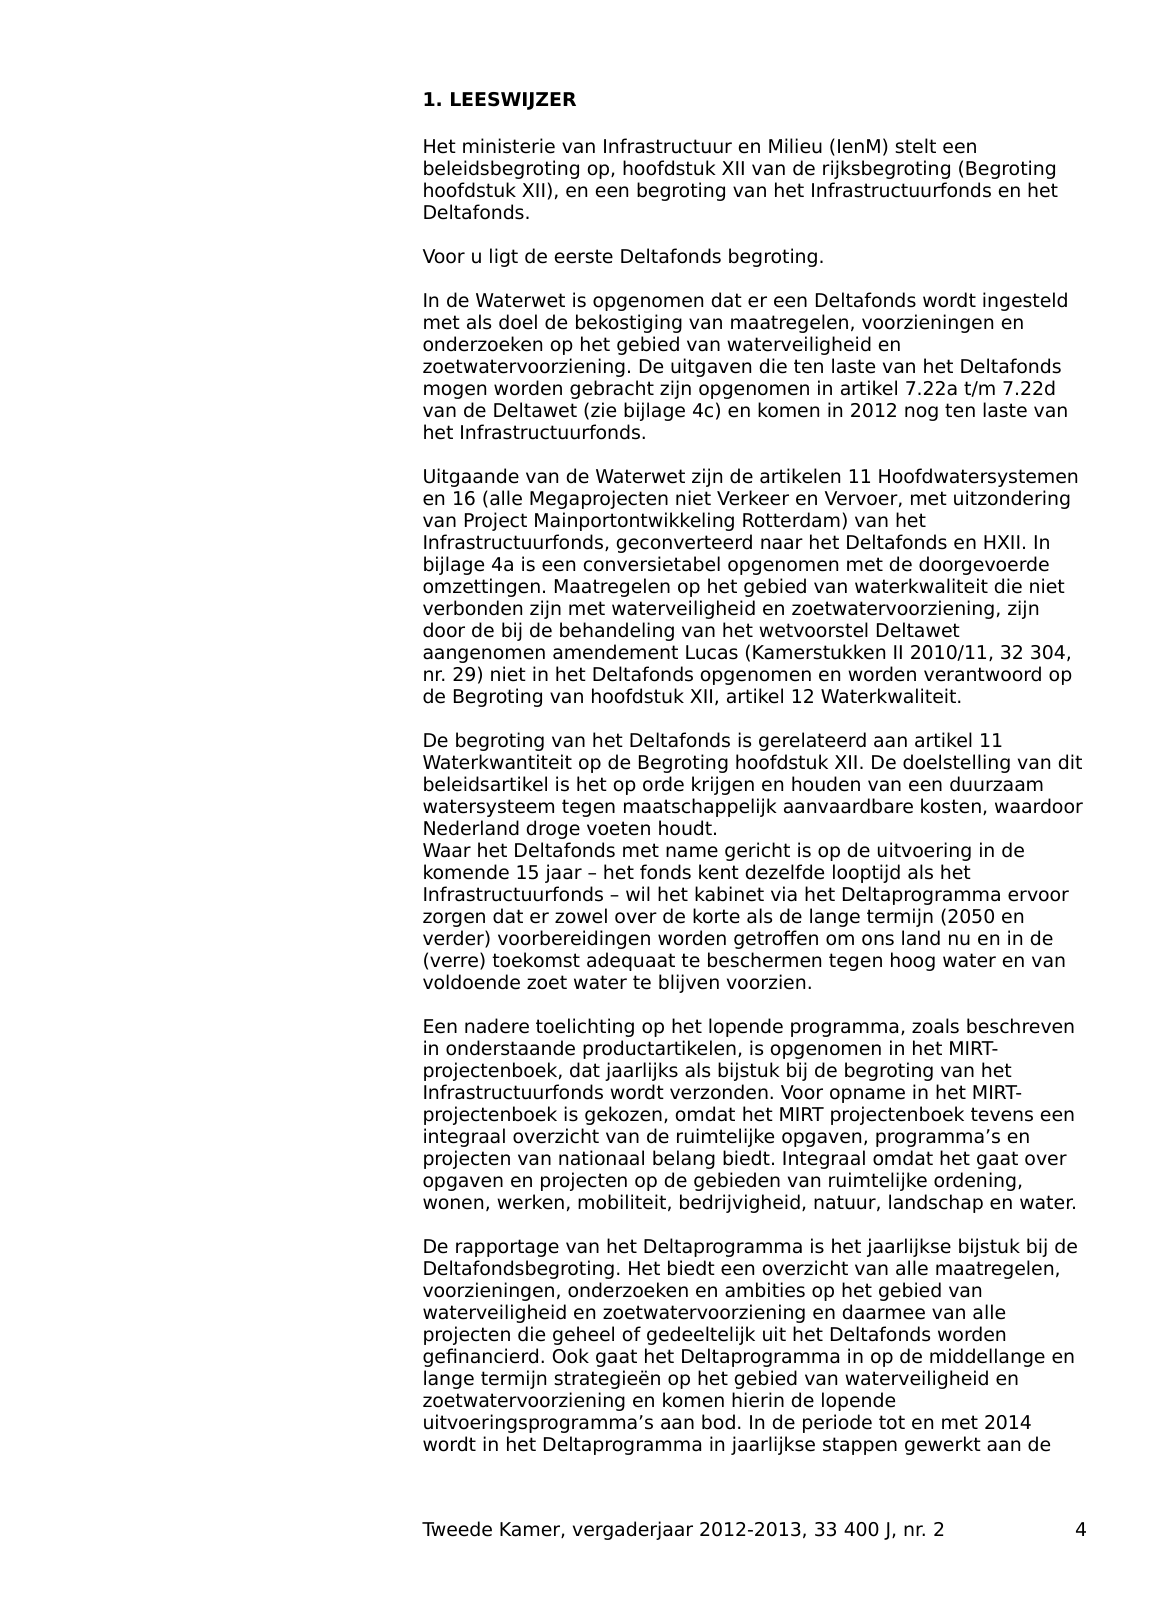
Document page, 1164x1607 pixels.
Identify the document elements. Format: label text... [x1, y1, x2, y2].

text Waar het Deltafonds met name gericht is op de uitvoering in de komende 15 jaar – het fonds kent dezelfde looptijd als het Infrastructuurfonds – wil het kabinet via het Deltaprogramma ervoor zorgen dat er zowel over de korte als de lange termijn (2050 en verder) voorbereidingen worden getroffen om ons land nu en in de (verre) toekomst adequaat te beschermen tegen hoog water en van voldoende zoet water te blijven voorzien. [422, 840, 1087, 994]
subtitle 1. LEESWIJZER [422, 89, 1087, 111]
text Uitgaande van de Waterwet zijn de artikelen 11 Hoofdwatersystemen en 16 (alle Megaprojecten niet Verkeer en Vervoer, met uitzondering van Project Mainportontwikkeling Rotterdam) van het Infrastructuurfonds, geconverteerd naar het Deltafonds en HXII. In bijlage 4a is een conversietabel opgenomen met de doorgevoerde omzettingen. Maatregelen op het gebied van waterkwaliteit die niet verbonden zijn met waterveiligheid en zoetwatervoorziening, zijn door de bij de behandeling van het wetvoorstel Deltawet aangenomen amendement Lucas (Kamerstukken II 2010/11, 32 304, nr. 29) niet in het Deltafonds opgenomen en worden verantwoord op de Begroting van hoofdstuk XII, artikel 12 Waterkwaliteit. [422, 466, 1087, 708]
text Voor u ligt de eerste Deltafonds begroting. [422, 246, 1087, 268]
text In de Waterwet is opgenomen dat er een Deltafonds wordt ingesteld met als doel de bekostiging van maatregelen, voorzieningen en onderzoeken op het gebied van waterveiligheid en zoetwatervoorziening. De uitgaven die ten laste van het Deltafonds mogen worden gebracht zijn opgenomen in artikel 7.22a t/m 7.22d van de Deltawet (zie bijlage 4c) en komen in 2012 nog ten laste van het Infrastructuurfonds. [422, 290, 1087, 444]
text Het ministerie van Infrastructuur en Milieu (IenM) stelt een beleidsbegroting op, hoofdstuk XII van de rijksbegroting (Begroting hoofdstuk XII), en een begroting van het Infrastructuurfonds en het Deltafonds. [422, 136, 1087, 224]
text Een nadere toelichting op het lopende programma, zoals beschreven in onderstaande productartikelen, is opgenomen in het MIRT-projectenboek, dat jaarlijks als bijstuk bij de begroting van het Infrastructuurfonds wordt verzonden. Voor opname in het MIRT-projectenboek is gekozen, omdat het MIRT projectenboek tevens een integraal overzicht van de ruimtelijke opgaven, programma’s en projecten van nationaal belang biedt. Integraal omdat het gaat over opgaven en projecten op de gebieden van ruimtelijke ordening, wonen, werken, mobiliteit, bedrijvigheid, natuur, landschap en water. [422, 1016, 1087, 1214]
text De begroting van het Deltafonds is gerelateerd aan artikel 11 Waterkwantiteit op de Begroting hoofdstuk XII. De doelstelling van dit beleidsartikel is het op orde krijgen en houden van een duurzaam watersysteem tegen maatschappelijk aanvaardbare kosten, waardoor Nederland droge voeten houdt. [422, 730, 1087, 840]
text De rapportage van het Deltaprogramma is het jaarlijkse bijstuk bij de Deltafondsbegroting. Het biedt een overzicht van alle maatregelen, voorzieningen, onderzoeken en ambities op het gebied van waterveiligheid en zoetwatervoorziening en daarmee van alle projecten die geheel of gedeeltelijk uit het Deltafonds worden gefinancierd. Ook gaat het Deltaprogramma in op de middellange en lange termijn strategieën op het gebied van waterveiligheid en zoetwatervoorziening en komen hierin de lopende uitvoeringsprogramma’s aan bod. In de periode tot en met 2014 wordt in het Deltaprogramma in jaarlijkse stappen gewerkt aan de [422, 1236, 1087, 1456]
